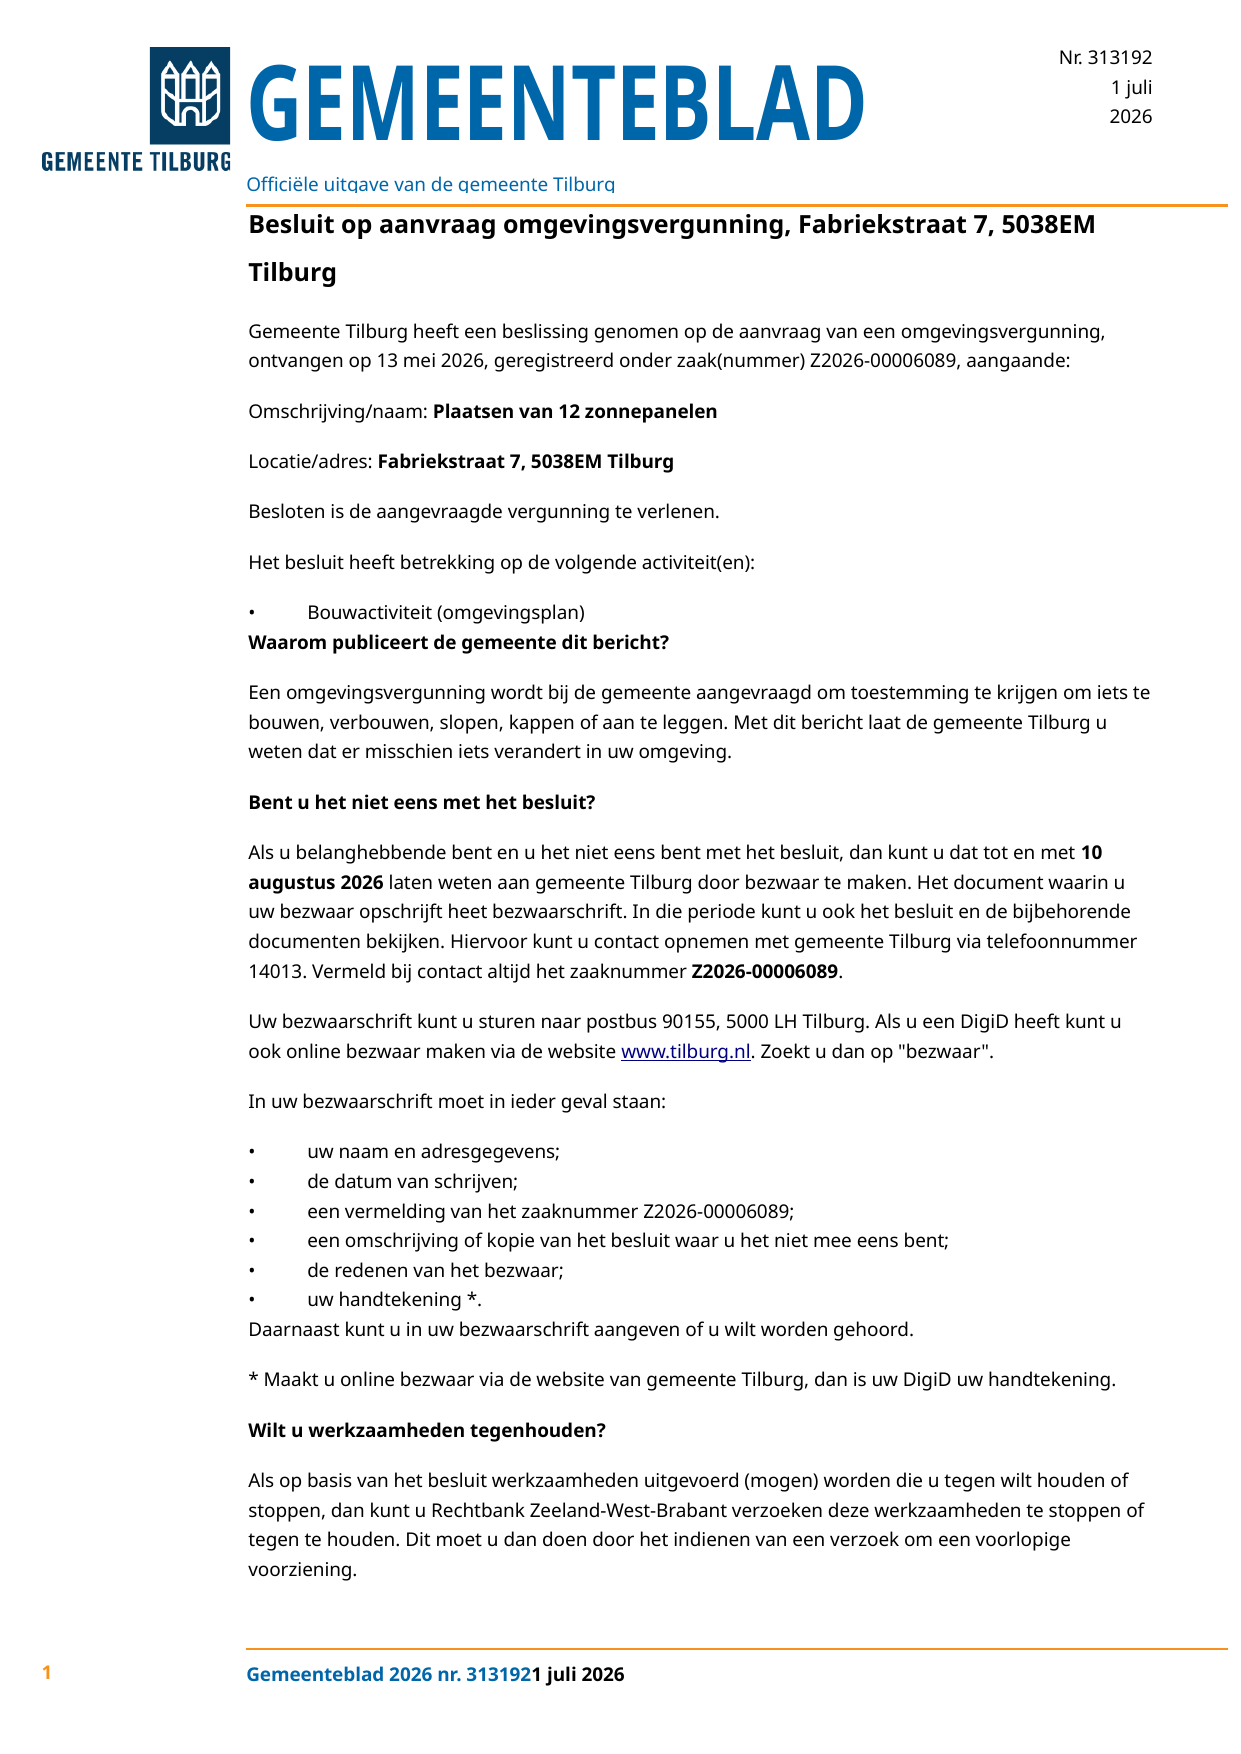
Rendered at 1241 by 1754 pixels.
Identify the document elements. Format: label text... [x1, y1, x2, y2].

text Wilt u werkzaamheden tegenhouden? [248, 1417, 1152, 1443]
text Het besluit heeft betrekking op de volgende activiteit(en): [248, 549, 1152, 575]
list Bouwactiviteit (omgevingsplan) [248, 599, 1152, 625]
text Bent u het niet eens met het besluit? [248, 789, 1152, 815]
list de redenen van het bezwaar; [248, 1257, 1152, 1283]
list de datum van schrijven; [248, 1168, 1152, 1194]
text Als op basis van het besluit werkzaamheden uitgevoerd (mogen) worden die u tegen wilt houden of stoppen, dan kunt u Rechtbank Zeeland-West-Brabant verzoeken deze werkzaamheden te stoppen of tegen te houden. Dit moet u dan doen door het indienen van een verzoek om een voorlopige voorziening. [248, 1467, 1152, 1582]
picture [41, 47, 231, 172]
list uw naam en adresgegevens; [248, 1139, 1152, 1164]
list een omschrijving of kopie van het besluit waar u het niet mee eens bent; [248, 1227, 1152, 1253]
list een vermelding van het zaaknummer Z2026-00006089; [248, 1198, 1152, 1224]
text * Maakt u online bezwaar via de website van gemeente Tilburg, dan is uw DigiD uw handtekening. [248, 1367, 1152, 1392]
text Omschrijving/naam: Plaatsen van 12 zonnepanelen [248, 398, 1152, 424]
list uw handtekening *. [248, 1287, 1152, 1312]
text Besloten is de aangevraagde vergunning te verlenen. [248, 499, 1152, 524]
text Gemeente Tilburg heeft een beslissing genomen op de aanvraag van een omgevingsvergunning, ontvangen op 13 mei 2026, geregistreerd onder zaak(nummer) Z2026-00006089, aangaande: [248, 318, 1152, 373]
text Besluit op aanvraag omgevingsvergunning, Fabriekstraat 7, 5038EM Tilburg [248, 207, 1152, 288]
text Als u belanghebbende bent en u het niet eens bent met het besluit, dan kunt u dat tot en met 10 augustus 2026 laten weten aan gemeente Tilburg door bezwaar te maken. Het document waarin u uw bezwaar opschrijft heet bezwaarschrift. In die periode kunt u ook het besluit en de bijbehorende documenten bekijken. Hiervoor kunt u contact opnemen met gemeente Tilburg via telefoonnummer 14013. Vermeld bij contact altijd het zaaknummer Z2026-00006089. [248, 839, 1152, 984]
text Daarnaast kunt u in uw bezwaarschrift aangeven of u wilt worden gehoord. [248, 1316, 1152, 1342]
text Locatie/adres: Fabriekstraat 7, 5038EM Tilburg [248, 448, 1152, 474]
text Een omgevingsvergunning wordt bij de gemeente aangevraagd om toestemming te krijgen om iets te bouwen, verbouwen, slopen, kappen of aan te leggen. Met dit bericht laat de gemeente Tilburg u weten dat er misschien iets verandert in uw omgeving. [248, 679, 1152, 764]
text Waarom publiceert de gemeente dit bericht? [248, 629, 1152, 655]
text Uw bezwaarschrift kunt u sturen naar postbus 90155, 5000 LH Tilburg. Als u een DigiD heeft kunt u ook online bezwaar maken via de website www.tilburg.nl. Zoekt u dan op "bezwaar". [248, 1008, 1152, 1064]
text In uw bezwaarschrift moet in ieder geval staan: [248, 1088, 1152, 1114]
